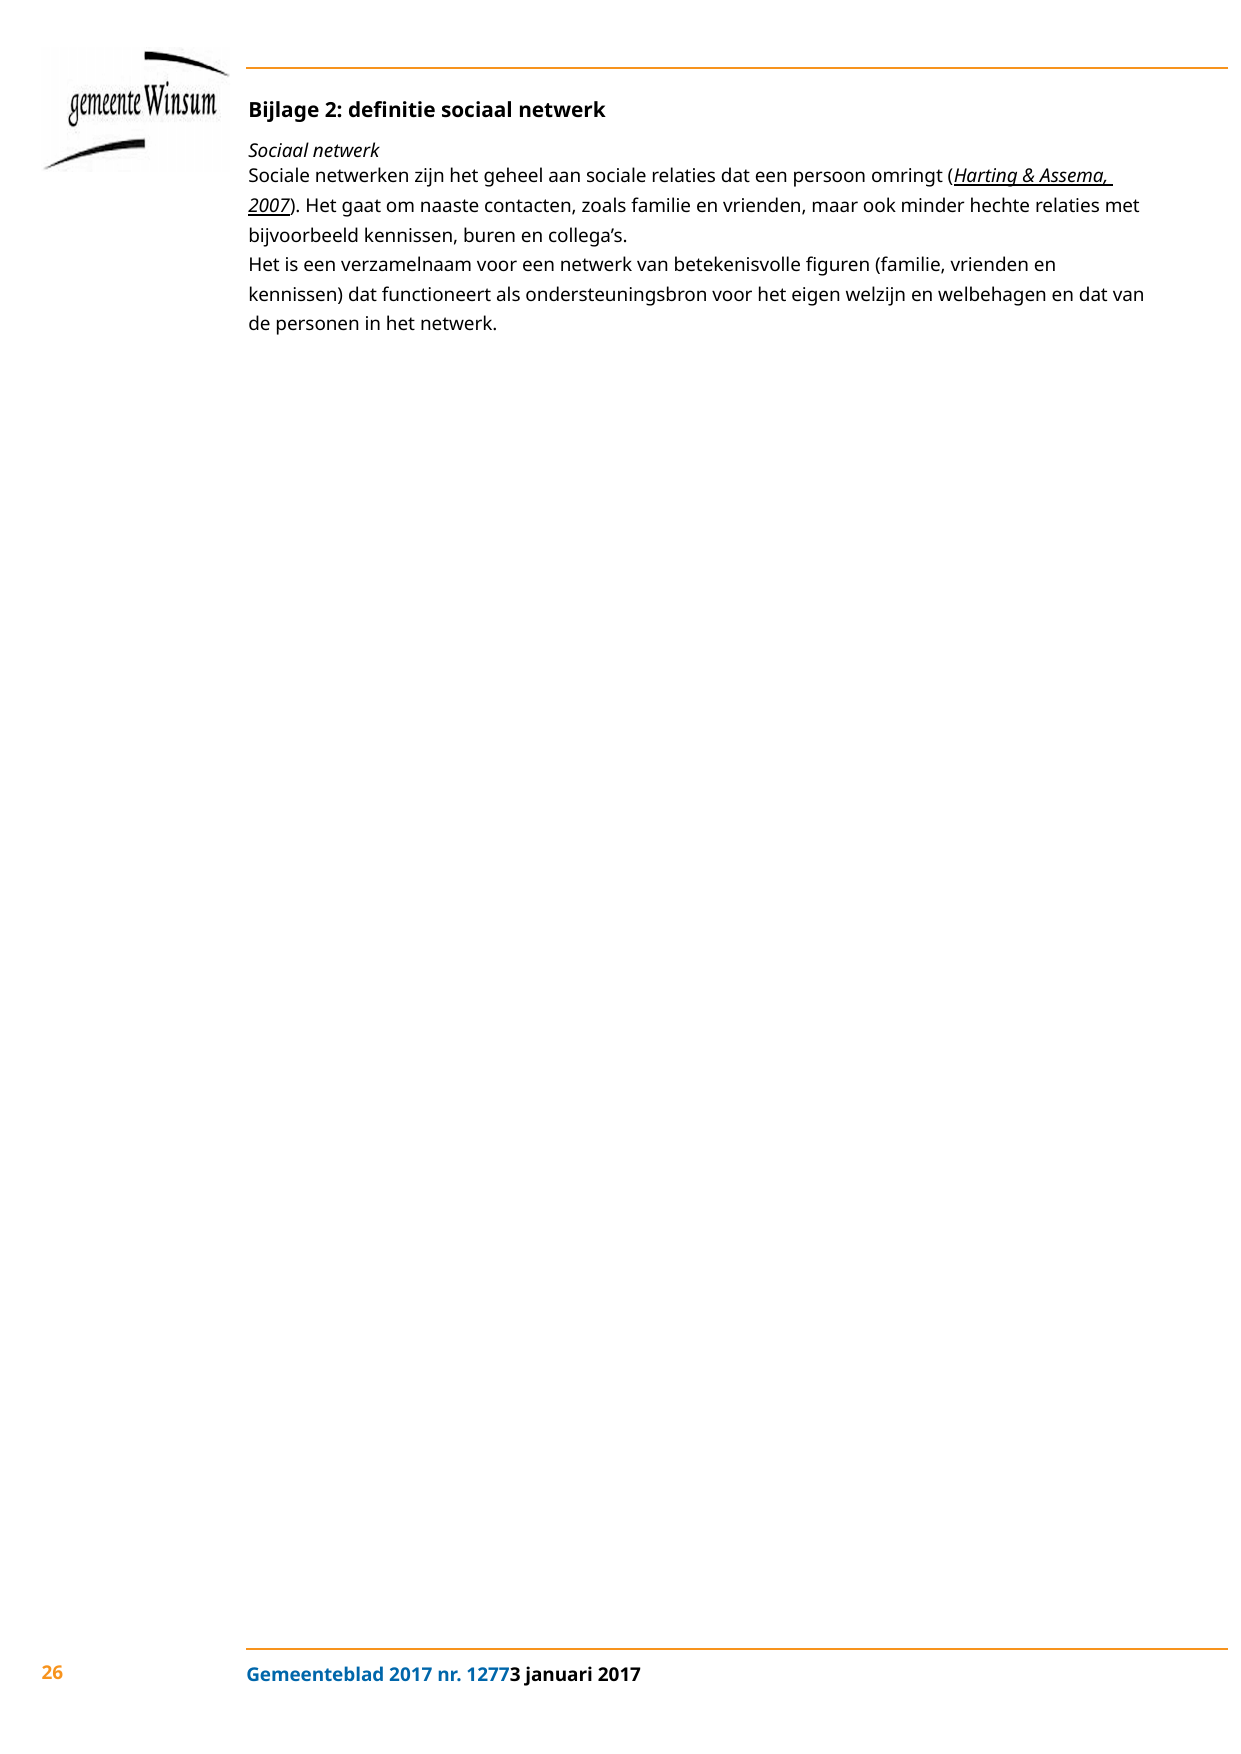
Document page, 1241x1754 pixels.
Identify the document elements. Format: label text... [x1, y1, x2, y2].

text Bijlage 2: definitie sociaal netwerk [248, 95, 1152, 123]
picture [41, 47, 231, 172]
text Het is een verzamelnaam voor een netwerk van betekenisvolle figuren (familie, vrienden en kennissen) dat functioneert als ondersteuningsbron voor het eigen welzijn en welbehagen en dat van de personen in het netwerk. [248, 251, 1152, 336]
text Sociale netwerken zijn het geheel aan sociale relaties dat een persoon omringt (Harting & Assema, 2007). Het gaat om naaste contacten, zoals familie en vrienden, maar ook minder hechte relaties met bijvoorbeeld kennissen, buren en collega’s. [248, 163, 1152, 247]
text Sociaal netwerk [248, 137, 1152, 163]
